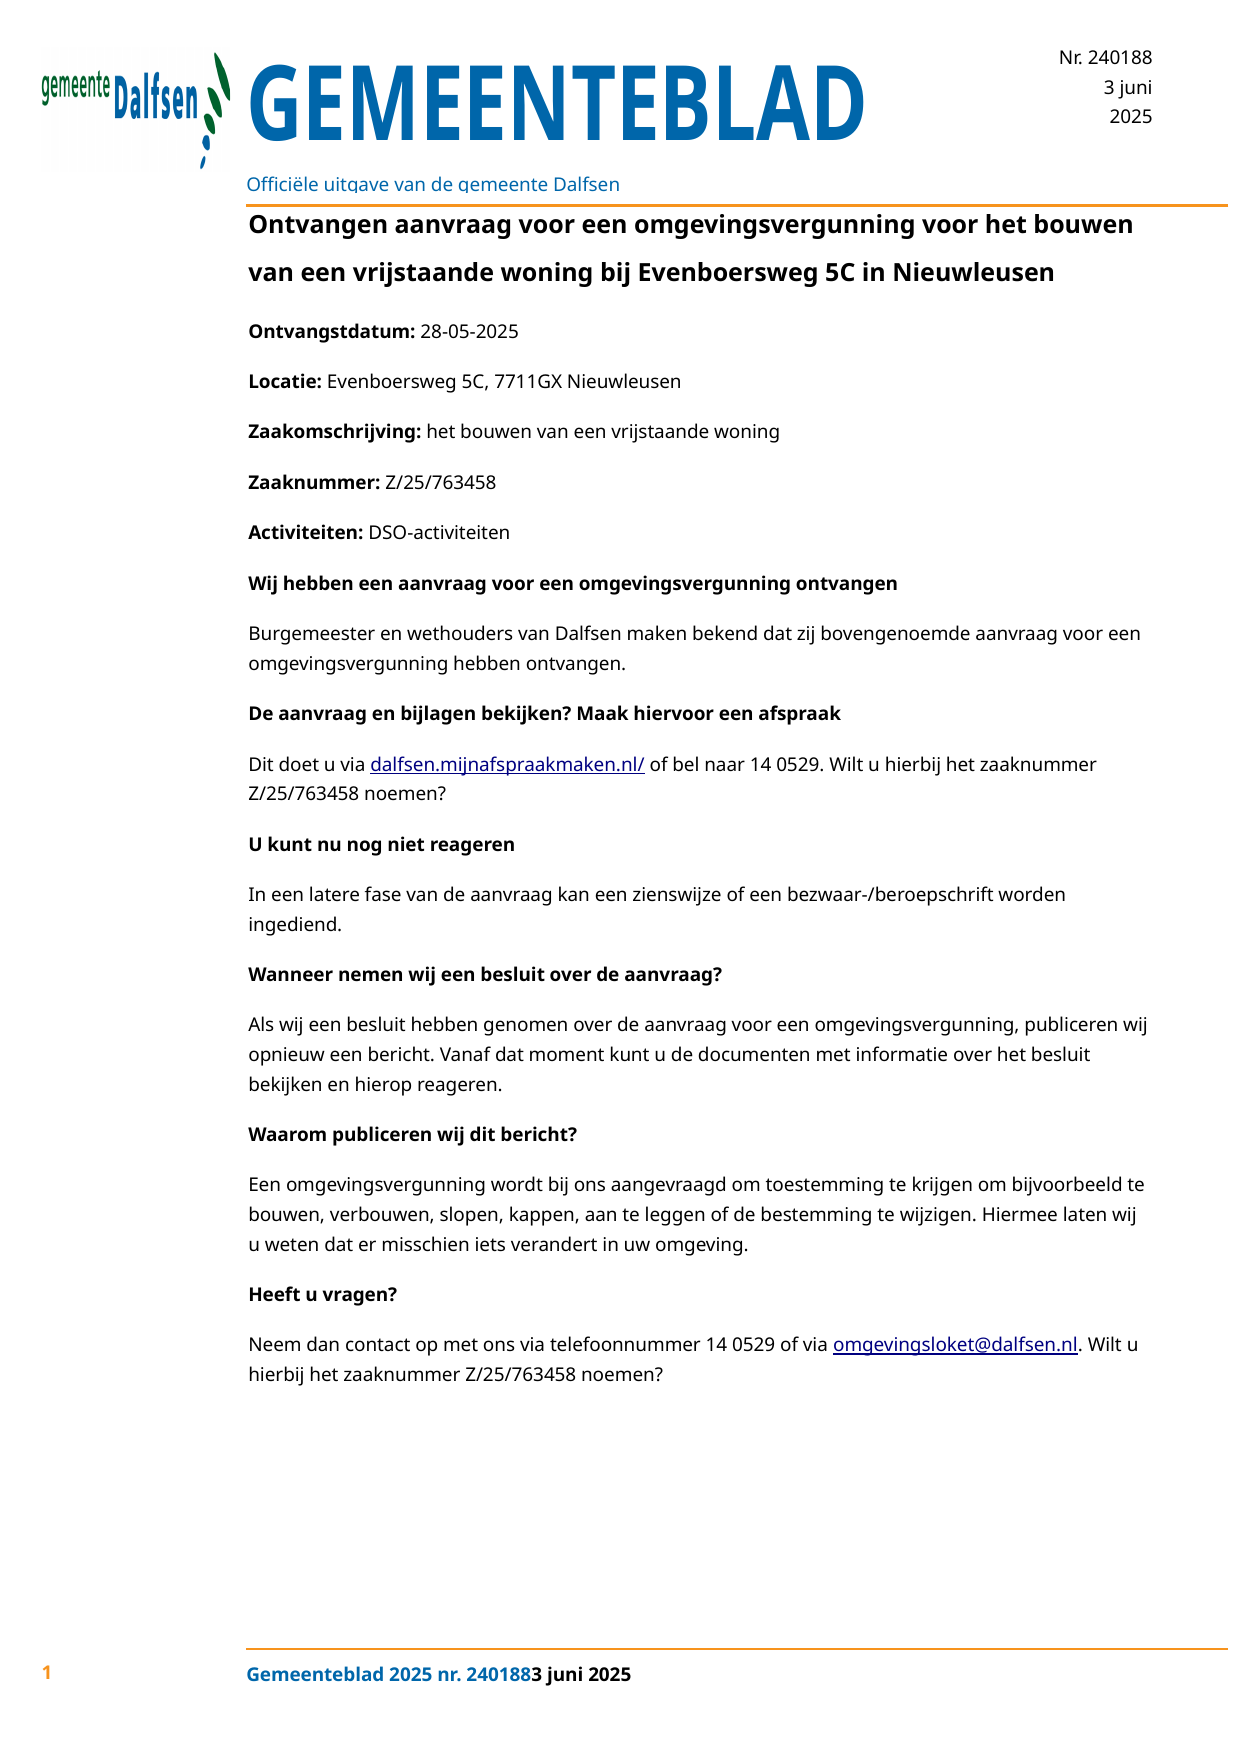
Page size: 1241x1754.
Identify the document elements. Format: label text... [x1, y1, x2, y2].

text Dit doet u via dalfsen.mijnafspraakmaken.nl/ of bel naar 14 0529. Wilt u hierbij het zaaknummer Z/25/763458 noemen? [248, 751, 1152, 806]
picture [41, 47, 231, 172]
text Locatie: Evenboersweg 5C, 7711GX Nieuwleusen [248, 368, 1152, 394]
text Wanneer nemen wij een besluit over de aanvraag? [248, 961, 1152, 987]
text Een omgevingsvergunning wordt bij ons aangevraagd om toestemming te krijgen om bijvoorbeeld te bouwen, verbouwen, slopen, kappen, aan te leggen of de bestemming te wijzigen. Hiermee laten wij u weten dat er misschien iets verandert in uw omgeving. [248, 1172, 1152, 1257]
text Waarom publiceren wij dit bericht? [248, 1121, 1152, 1147]
text Wij hebben een aanvraag voor een omgevingsvergunning ontvangen [248, 570, 1152, 596]
text De aanvraag en bijlagen bekijken? Maak hiervoor een afspraak [248, 700, 1152, 726]
text Activiteiten: DSO-activiteiten [248, 519, 1152, 545]
text In een latere fase van de aanvraag kan een zienswijze of een bezwaar-/beroepschrift worden ingediend. [248, 881, 1152, 937]
text Als wij een besluit hebben genomen over de aanvraag voor een omgevingsvergunning, publiceren wij opnieuw een bericht. Vanaf dat moment kunt u de documenten met informatie over het besluit bekijken en hierop reageren. [248, 1012, 1152, 1097]
text Ontvangen aanvraag voor een omgevingsvergunning voor het bouwen van een vrijstaande woning bij Evenboersweg 5C in Nieuwleusen [248, 207, 1152, 288]
text Burgemeester en wethouders van Dalfsen maken bekend dat zij bovengenoemde aanvraag voor een omgevingsvergunning hebben ontvangen. [248, 620, 1152, 676]
text Zaaknummer: Z/25/763458 [248, 469, 1152, 495]
text Ontvangstdatum: 28-05-2025 [248, 318, 1152, 344]
text Neem dan contact op met ons via telefoonnummer 14 0529 of via omgevingsloket@dalfsen.nl. Wilt u hierbij het zaaknummer Z/25/763458 noemen? [248, 1332, 1152, 1387]
text Zaakomschrijving: het bouwen van een vrijstaande woning [248, 419, 1152, 444]
text U kunt nu nog niet reageren [248, 831, 1152, 857]
text Heeft u vragen? [248, 1281, 1152, 1307]
